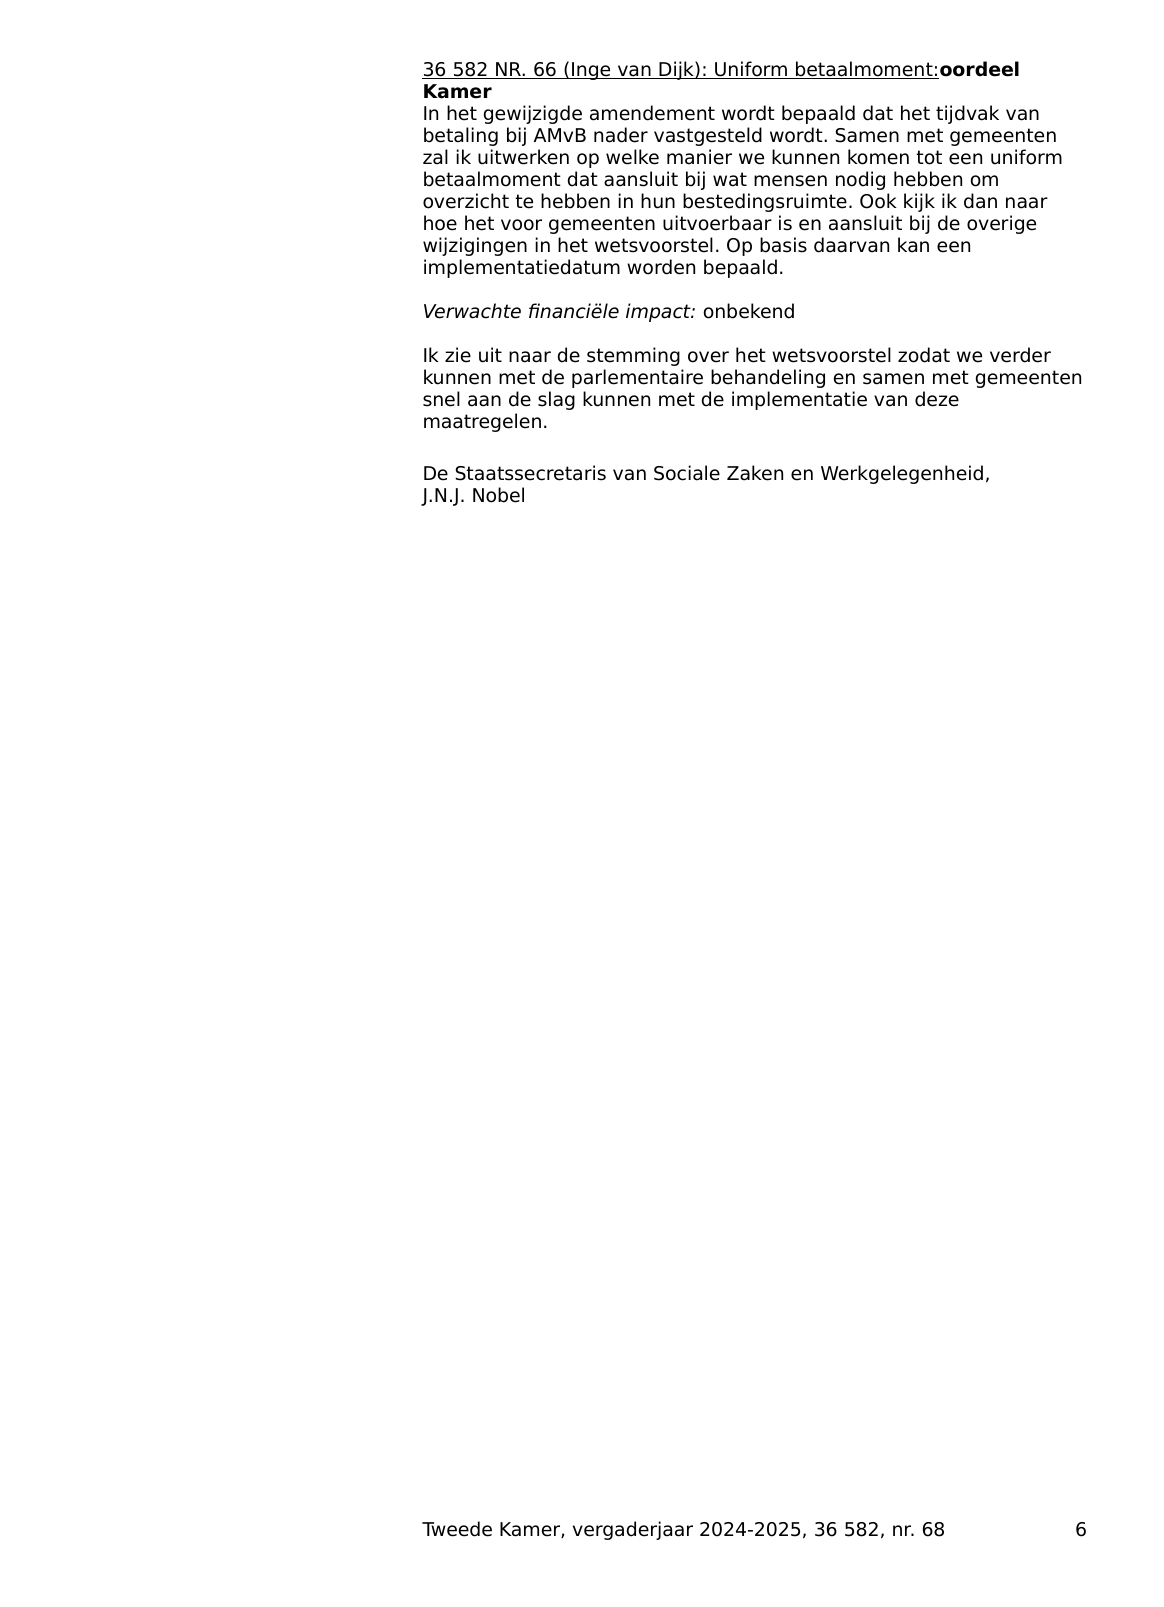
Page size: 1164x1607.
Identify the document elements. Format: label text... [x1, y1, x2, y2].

text 36 582 NR. 66 (Inge van Dijk): Uniform betaalmoment:oordeel Kamer [422, 59, 1087, 103]
text De Staatssecretaris van Sociale Zaken en Werkgelegenheid, J.N.J. Nobel [422, 463, 1087, 507]
text Ik zie uit naar de stemming over het wetsvoorstel zodat we verder kunnen met de parlementaire behandeling en samen met gemeenten snel aan de slag kunnen met de implementatie van deze maatregelen. [422, 345, 1087, 433]
text Verwachte financiële impact: onbekend [422, 301, 1087, 323]
text In het gewijzigde amendement wordt bepaald dat het tijdvak van betaling bij AMvB nader vastgesteld wordt. Samen met gemeenten zal ik uitwerken op welke manier we kunnen komen tot een uniform betaalmoment dat aansluit bij wat mensen nodig hebben om overzicht te hebben in hun bestedingsruimte. Ook kijk ik dan naar hoe het voor gemeenten uitvoerbaar is en aansluit bij de overige wijzigingen in het wetsvoorstel. Op basis daarvan kan een implementatiedatum worden bepaald. [422, 103, 1087, 279]
